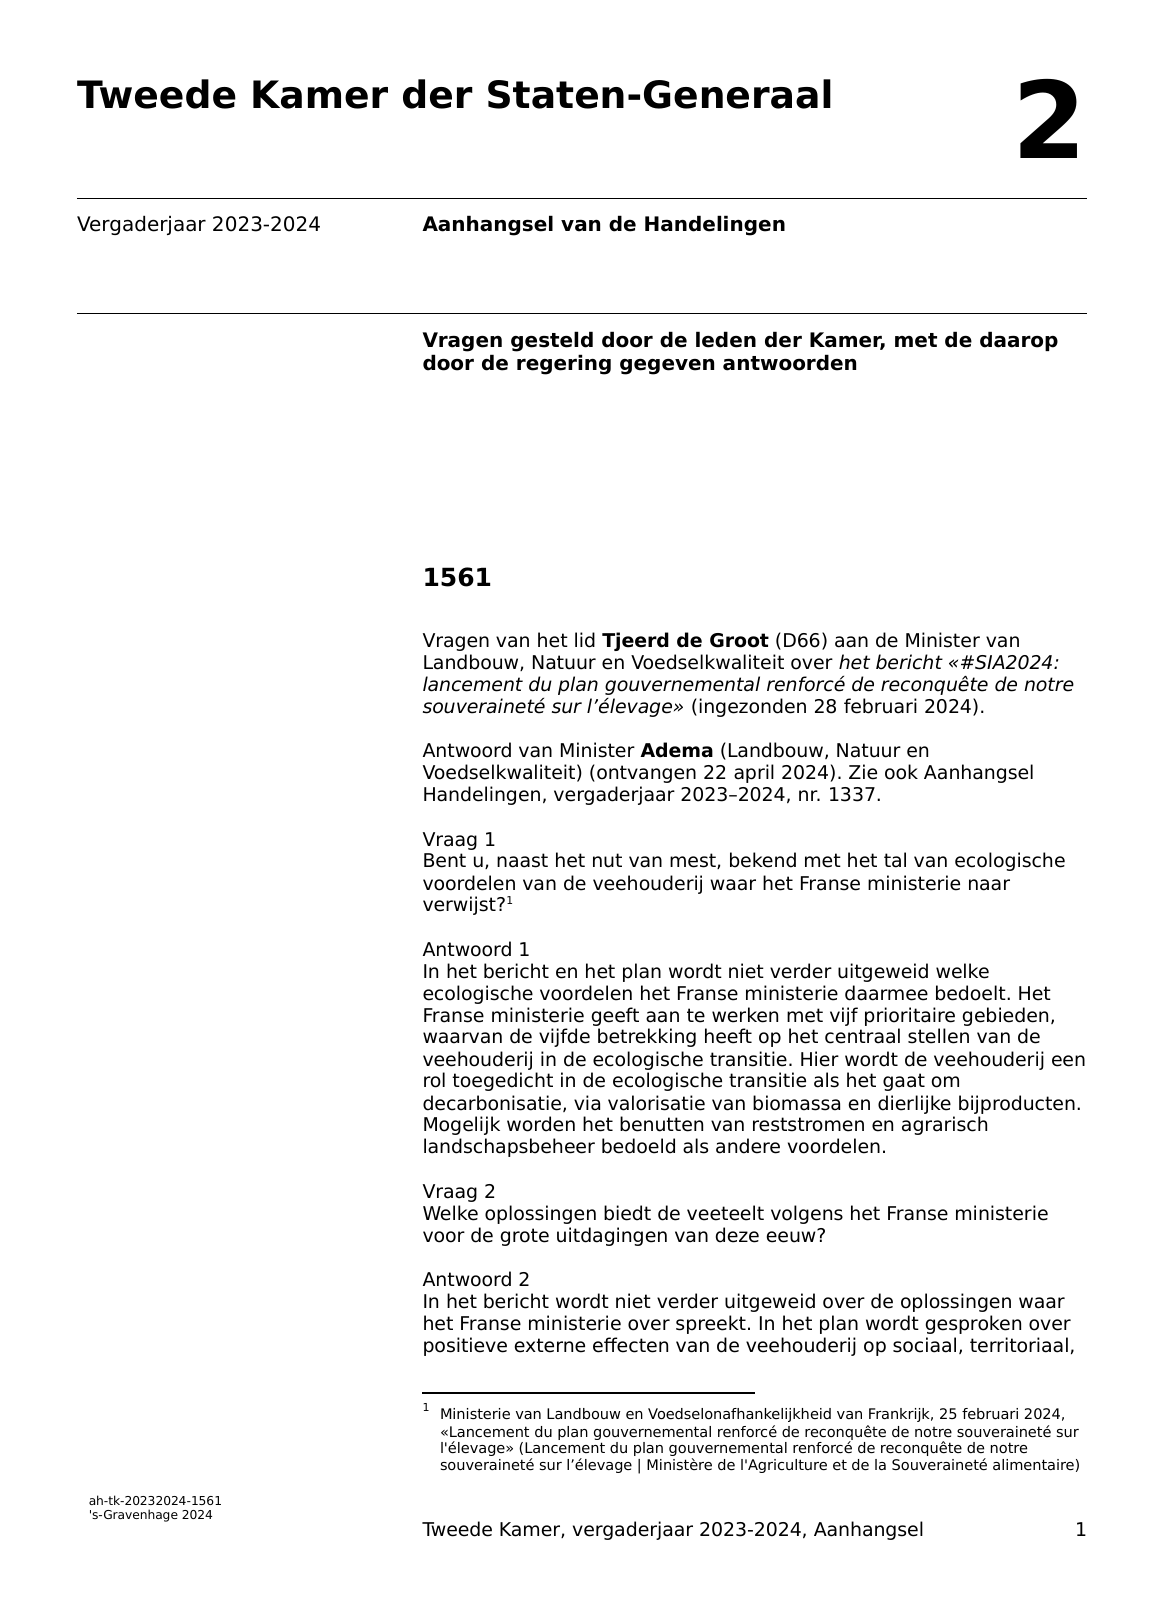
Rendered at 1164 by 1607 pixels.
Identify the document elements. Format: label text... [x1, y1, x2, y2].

text Bent u, naast het nut van mest, bekend met het tal van ecologische voordelen van de veehouderij waar het Franse ministerie naar verwijst? [422, 850, 1087, 916]
text 's-Gravenhage 2024 [88, 1508, 323, 1522]
text Vraag 1 [422, 828, 1087, 850]
text ah-tk-20232024-1561 [88, 1494, 323, 1508]
text Welke oplossingen biedt de veeteelt volgens het Franse ministerie voor de grote uitdagingen van deze eeuw? [422, 1202, 1087, 1246]
table_header Tweede Kamer der Staten-Generaal [77, 59, 886, 198]
table_header 2 [886, 59, 1087, 198]
text Antwoord 1 [422, 938, 1087, 961]
text In het bericht en het plan wordt niet verder uitgeweid welke ecologische voordelen het Franse ministerie daarmee bedoelt. Het Franse ministerie geeft aan te werken met vijf prioritaire gebieden, waarvan de vijfde betrekking heeft op het centraal stellen van de veehouderij in de ecologische transitie. Hier wordt de veehouderij een rol toegedicht in de ecologische transitie als het gaat om decarbonisatie, via valorisatie van biomassa en dierlijke bijproducten. Mogelijk worden het benutten van reststromen en agrarisch landschapsbeheer bedoeld als andere voordelen. [422, 961, 1087, 1158]
text Ministerie van Landbouw en Voedselonafhankelijkheid van Frankrijk, 25 februari 2024, «Lancement du plan gouvernemental renforcé de reconquête de notre souveraineté sur l'élevage» (Lancement du plan gouvernemental renforcé de reconquête de notre souveraineté sur l’élevage | Ministère de l'Agriculture et de la Souveraineté alimentaire) [422, 1402, 1087, 1474]
text 1561 [422, 563, 1087, 592]
table_cell Aanhangsel van de Handelingen [422, 199, 1087, 313]
text Antwoord van Minister Adema (Landbouw, Natuur en Voedselkwaliteit) (ontvangen 22 april 2024). Zie ook Aanhangsel Handelingen, vergaderjaar 2023–2024, nr. 1337. [422, 740, 1087, 806]
text In het bericht wordt niet verder uitgeweid over de oplossingen waar het Franse ministerie over spreekt. In het plan wordt gesproken over positieve externe effecten van de veehouderij op sociaal, territoriaal, [422, 1291, 1087, 1357]
table_cell [77, 314, 422, 375]
table_cell Vergaderjaar 2023-2024 [77, 199, 422, 313]
table_cell Vragen gesteld door de leden der Kamer, met de daarop door de regering gegeven antwoorden [422, 314, 1087, 375]
text Vragen van het lid Tjeerd de Groot (D66) aan de Minister van Landbouw, Natuur en Voedselkwaliteit over het bericht «#SIA2024: lancement du plan gouvernemental renforcé de reconquête de notre souveraineté sur l’élevage» (ingezonden 28 februari 2024). [422, 630, 1087, 718]
text Vraag 2 [422, 1181, 1087, 1202]
text Antwoord 2 [422, 1269, 1087, 1291]
